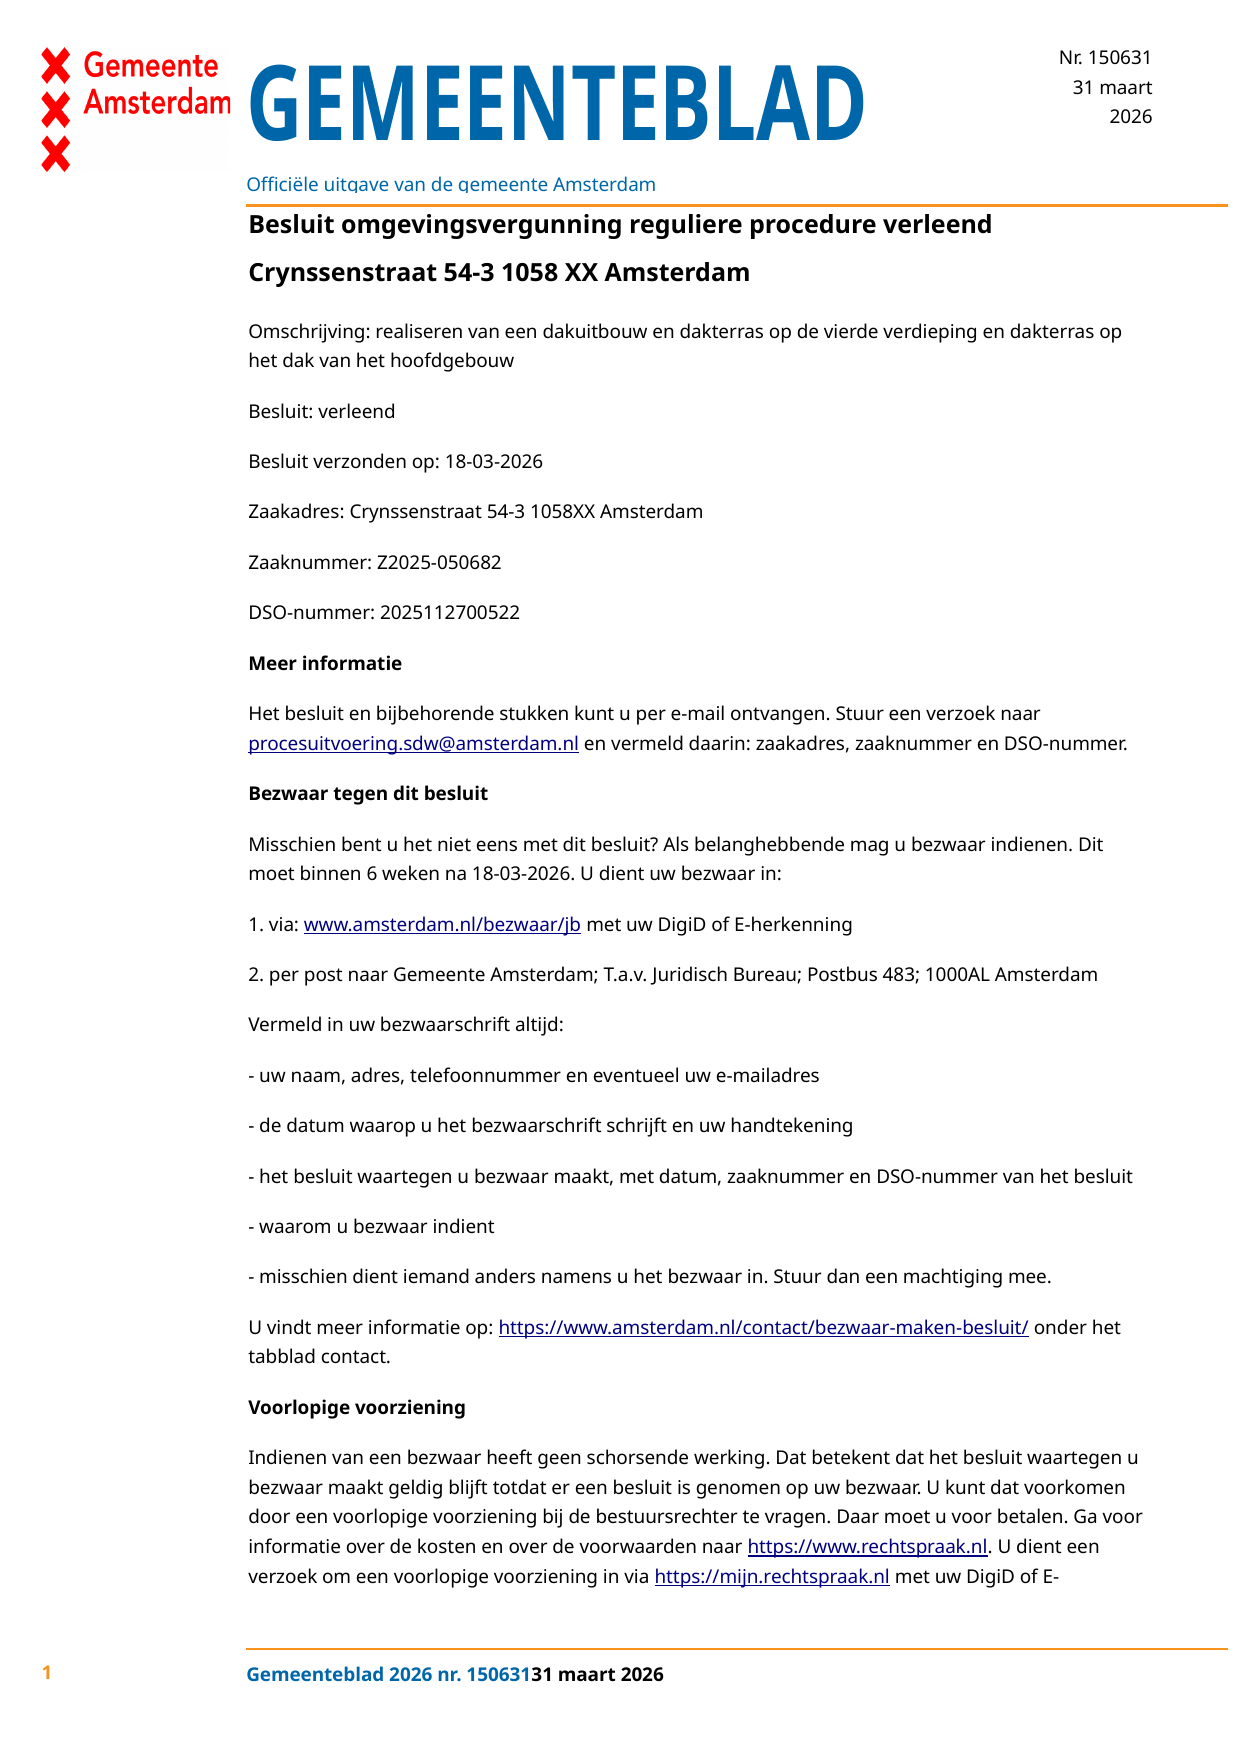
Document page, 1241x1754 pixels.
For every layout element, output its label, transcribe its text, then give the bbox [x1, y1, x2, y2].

text - uw naam, adres, telefoonnummer en eventueel uw e-mailadres [248, 1062, 1152, 1088]
text Besluit verzonden op: 18-03-2026 [248, 448, 1152, 474]
text Voorlopige voorziening [248, 1394, 1152, 1420]
text 1. via: www.amsterdam.nl/bezwaar/jb met uw DigiD of E-herkenning [248, 911, 1152, 937]
picture [41, 47, 231, 172]
text Zaakadres: Crynssenstraat 54-3 1058XX Amsterdam [248, 499, 1152, 524]
text - het besluit waartegen u bezwaar maakt, met datum, zaaknummer en DSO-nummer van het besluit [248, 1163, 1152, 1189]
text Het besluit en bijbehorende stukken kunt u per e-mail ontvangen. Stuur een verzoek naar procesuitvoering.sdw@amsterdam.nl en vermeld daarin: zaakadres, zaaknummer en DSO-nummer. [248, 700, 1152, 756]
text Meer informatie [248, 650, 1152, 676]
text Omschrijving: realiseren van een dakuitbouw en dakterras op de vierde verdieping en dakterras op het dak van het hoofdgebouw [248, 318, 1152, 373]
text - de datum waarop u het bezwaarschrift schrijft en uw handtekening [248, 1112, 1152, 1138]
text DSO-nummer: 2025112700522 [248, 599, 1152, 625]
text Besluit: verleend [248, 398, 1152, 424]
text Vermeld in uw bezwaarschrift altijd: [248, 1012, 1152, 1037]
text U vindt meer informatie op: https://www.amsterdam.nl/contact/bezwaar-maken-besluit/ onder het tabblad contact. [248, 1314, 1152, 1369]
text - waarom u bezwaar indient [248, 1213, 1152, 1239]
text - misschien dient iemand anders namens u het bezwaar in. Stuur dan een machtiging mee. [248, 1264, 1152, 1289]
text 2. per post naar Gemeente Amsterdam; T.a.v. Juridisch Bureau; Postbus 483; 1000AL Amsterdam [248, 961, 1152, 987]
text Besluit omgevingsvergunning reguliere procedure verleend Crynssenstraat 54-3 1058 XX Amsterdam [248, 207, 1152, 288]
text Zaaknummer: Z2025-050682 [248, 549, 1152, 575]
text Bezwaar tegen dit besluit [248, 780, 1152, 806]
text Misschien bent u het niet eens met dit besluit? Als belanghebbende mag u bezwaar indienen. Dit moet binnen 6 weken na 18-03-2026. U dient uw bezwaar in: [248, 831, 1152, 886]
text Indienen van een bezwaar heeft geen schorsende werking. Dat betekent dat het besluit waartegen u bezwaar maakt geldig blijft totdat er een besluit is genomen op uw bezwaar. U kunt dat voorkomen door een voorlopige voorziening bij de bestuursrechter te vragen. Daar moet u voor betalen. Ga voor informatie over de kosten en over de voorwaarden naar https://www.rechtspraak.nl. U dient een verzoek om een voorlopige voorziening in via https://mijn.rechtspraak.nl met uw DigiD of E- [248, 1444, 1152, 1589]
